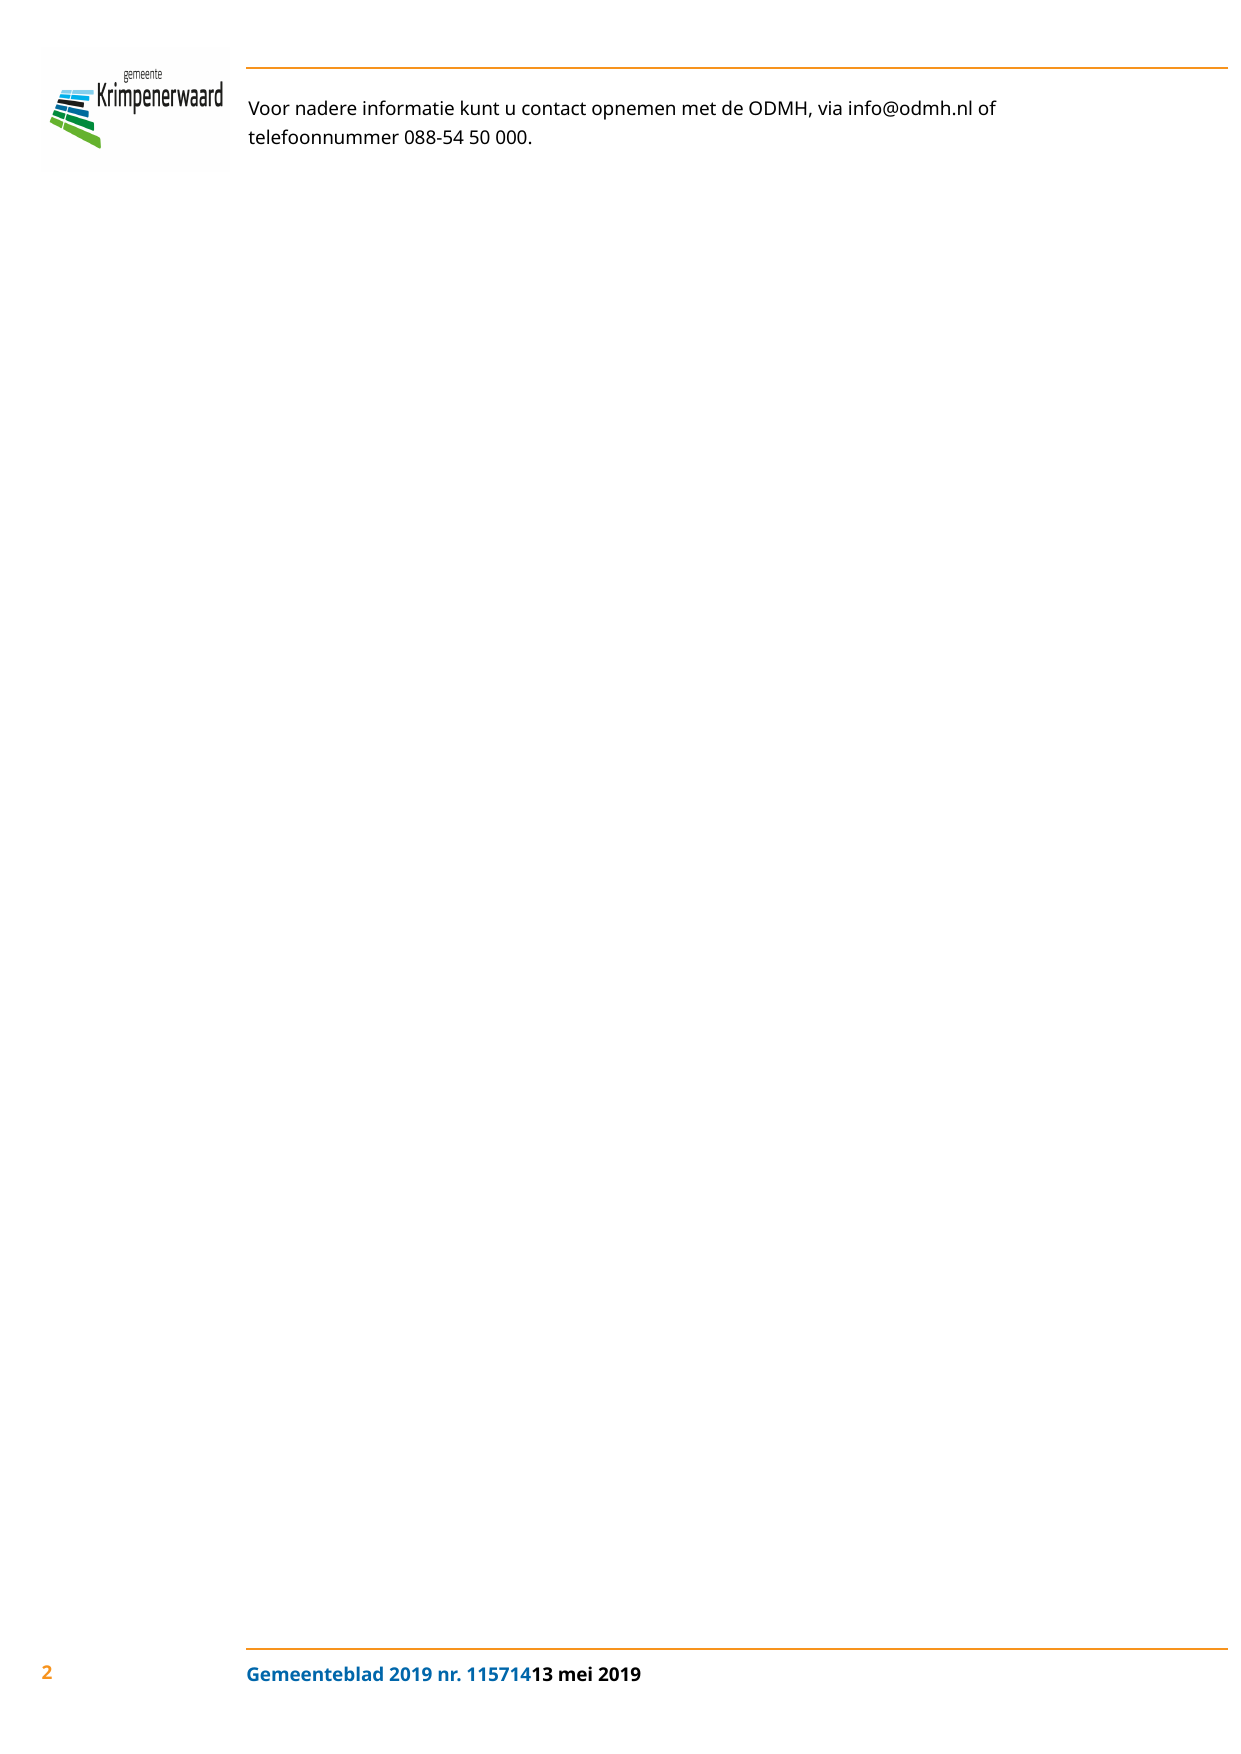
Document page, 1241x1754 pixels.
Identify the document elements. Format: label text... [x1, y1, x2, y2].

text Voor nadere informatie kunt u contact opnemen met de ODMH, via info@odmh.nl of telefoonnummer 088-54 50 000. [248, 95, 1152, 150]
picture [41, 47, 231, 172]
